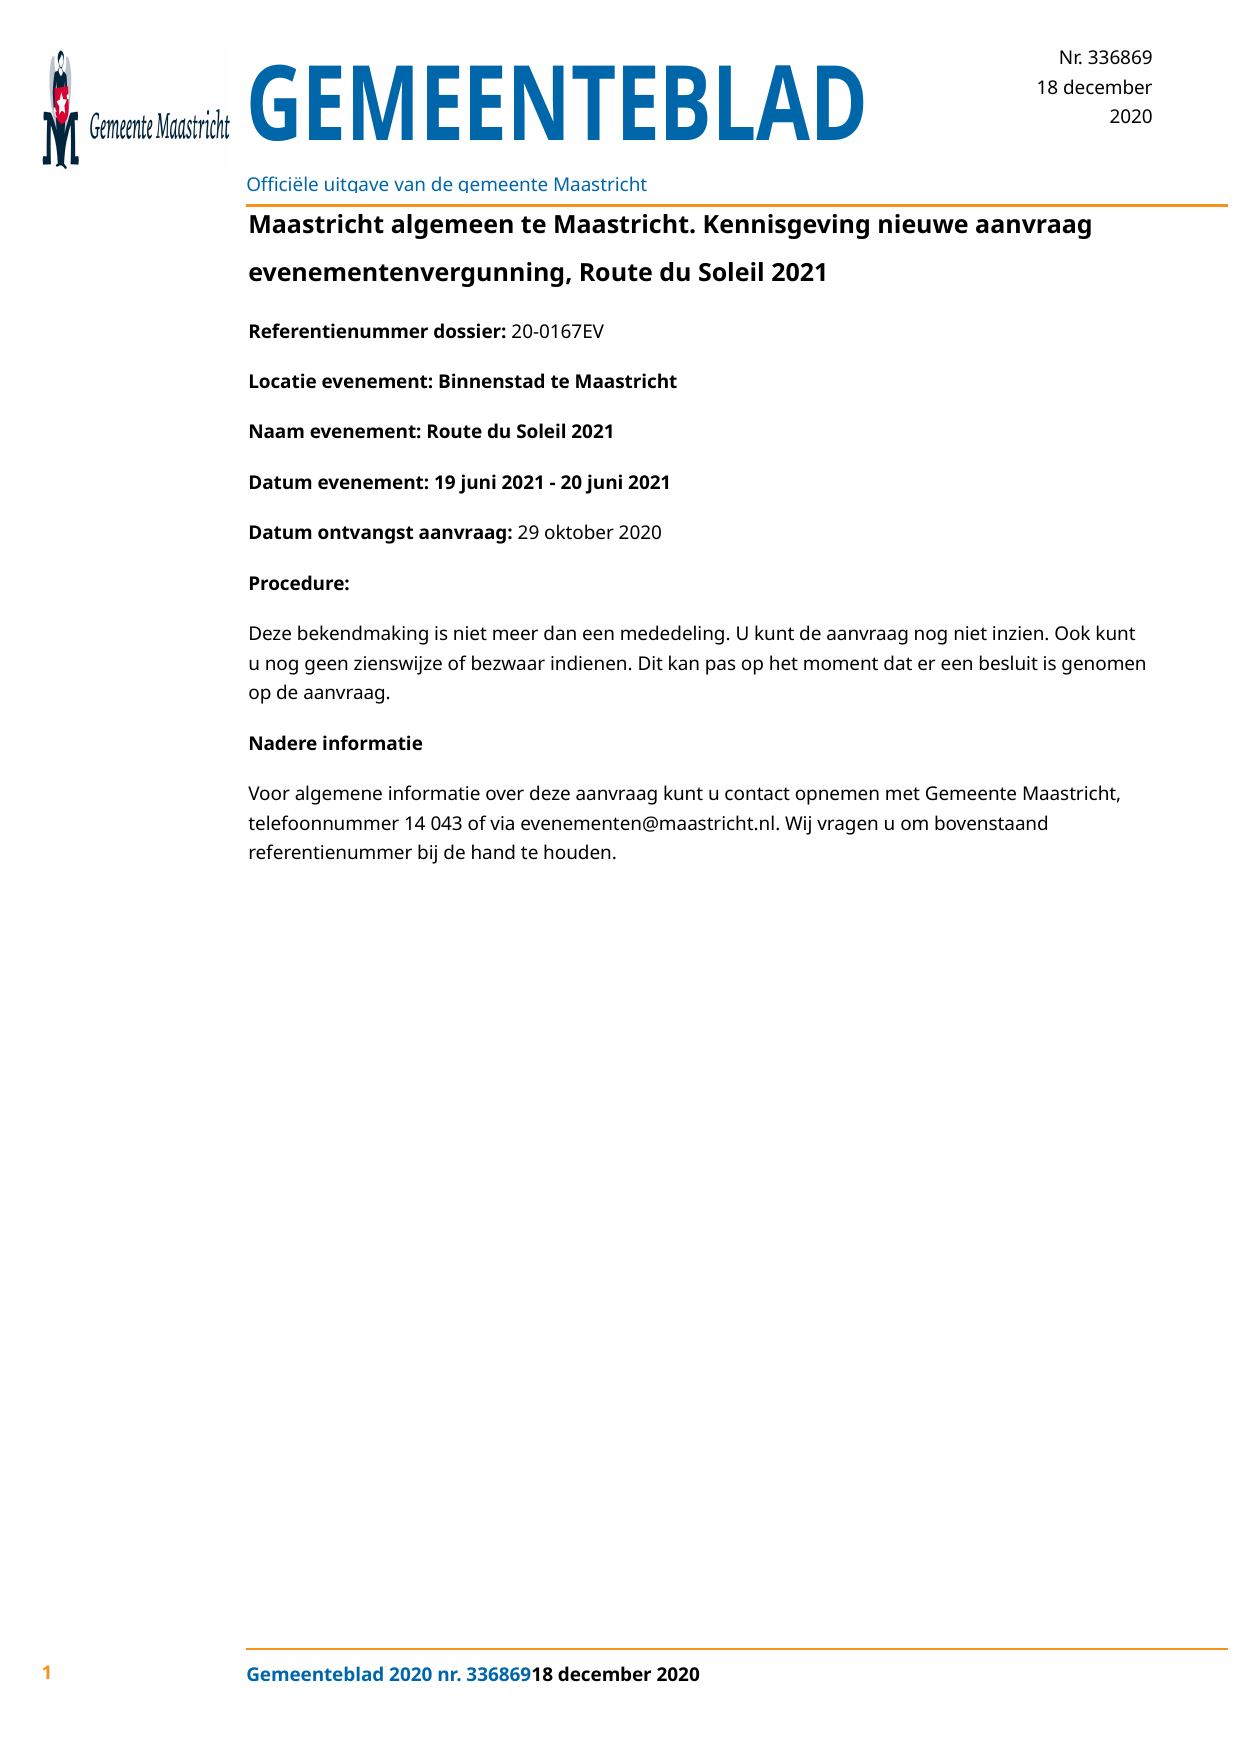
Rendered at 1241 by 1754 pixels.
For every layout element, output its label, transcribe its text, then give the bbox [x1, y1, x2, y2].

text Datum evenement: 19 juni 2021 - 20 juni 2021 [248, 469, 1152, 495]
text Maastricht algemeen te Maastricht. Kennisgeving nieuwe aanvraag evenementenvergunning, Route du Soleil 2021 [248, 207, 1152, 288]
text Datum ontvangst aanvraag: 29 oktober 2020 [248, 519, 1152, 545]
text Deze bekendmaking is niet meer dan een mededeling. U kunt de aanvraag nog niet inzien. Ook kunt u nog geen zienswijze of bezwaar indienen. Dit kan pas op het moment dat er een besluit is genomen op de aanvraag. [248, 620, 1152, 705]
text Voor algemene informatie over deze aanvraag kunt u contact opnemen met Gemeente Maastricht, telefoonnummer 14 043 of via evenementen@maastricht.nl. Wij vragen u om bovenstaand referentienummer bij de hand te houden. [248, 780, 1152, 865]
text Locatie evenement: Binnenstad te Maastricht [248, 368, 1152, 394]
text Referentienummer dossier: 20-0167EV [248, 318, 1152, 344]
text Procedure: [248, 570, 1152, 596]
text Nadere informatie [248, 730, 1152, 756]
picture [41, 47, 231, 172]
text Naam evenement: Route du Soleil 2021 [248, 419, 1152, 444]
